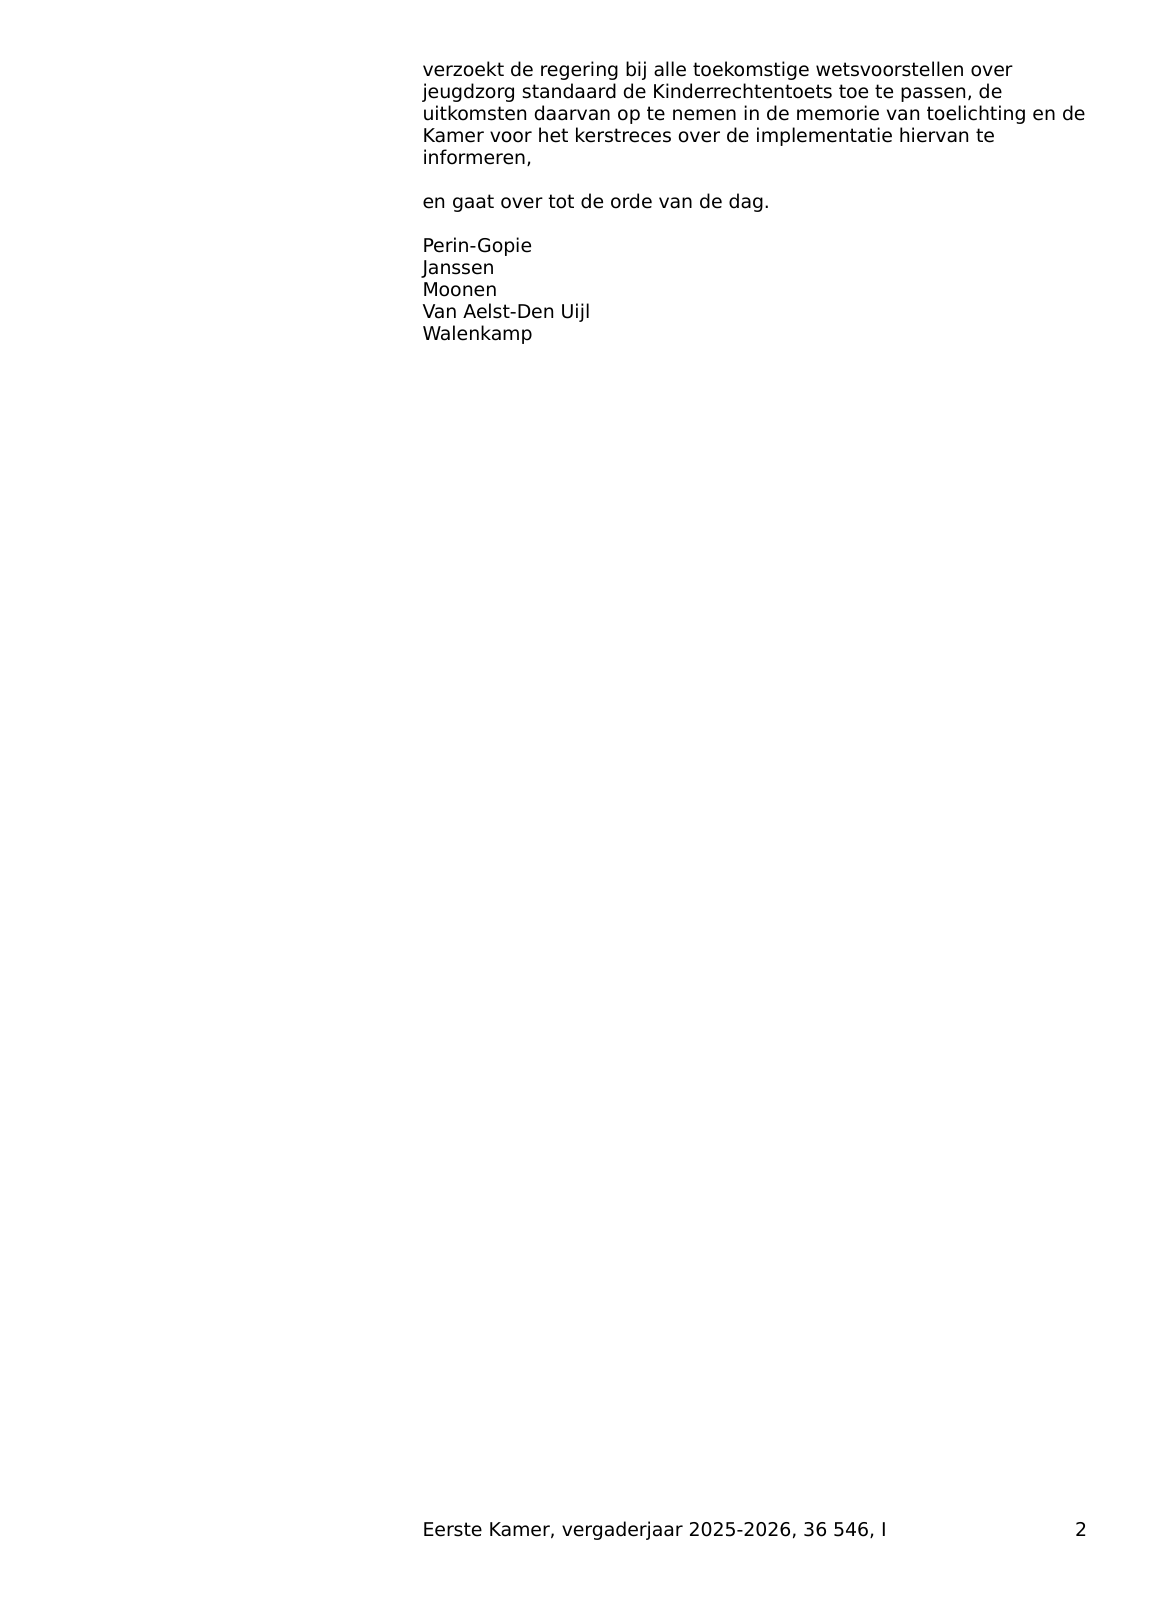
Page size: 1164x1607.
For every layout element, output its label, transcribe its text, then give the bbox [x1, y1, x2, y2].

text Janssen [422, 257, 1087, 279]
text Perin-Gopie [422, 235, 1087, 257]
text Walenkamp [422, 323, 1087, 345]
text Van Aelst-Den Uijl [422, 301, 1087, 323]
text en gaat over tot de orde van de dag. [422, 191, 1087, 213]
text verzoekt de regering bij alle toekomstige wetsvoorstellen over jeugdzorg standaard de Kinderrechtentoets toe te passen, de uitkomsten daarvan op te nemen in de memorie van toelichting en de Kamer voor het kerstreces over de implementatie hiervan te informeren, [422, 59, 1087, 169]
text Moonen [422, 279, 1087, 301]
